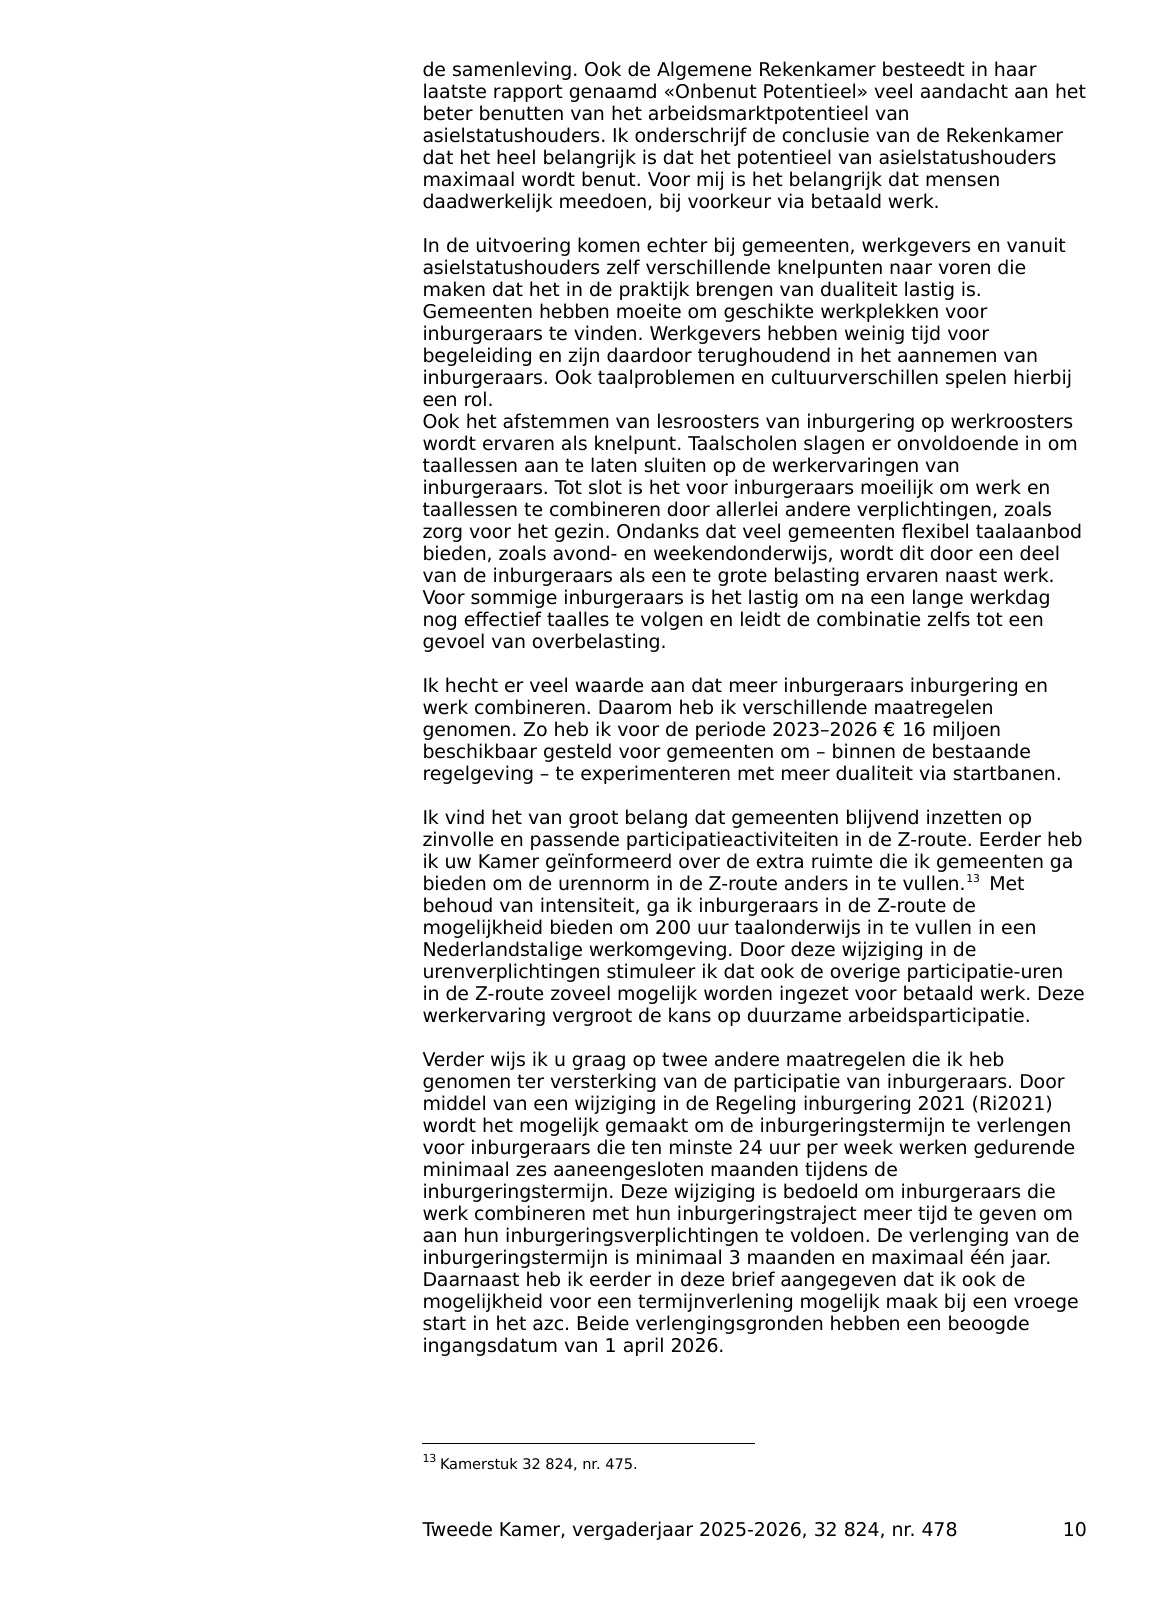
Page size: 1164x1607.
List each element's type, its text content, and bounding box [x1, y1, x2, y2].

text Ik vind het van groot belang dat gemeenten blijvend inzetten op zinvolle en passende participatieactiviteiten in de Z-route. Eerder heb ik uw Kamer geïnformeerd over de extra ruimte die ik gemeenten ga bieden om de urennorm in de Z-route anders in te vullen. Met behoud van intensiteit, ga ik inburgeraars in de Z-route de mogelijkheid bieden om 200 uur taalonderwijs in te vullen in een Nederlandstalige werkomgeving. Door deze wijziging in de urenverplichtingen stimuleer ik dat ook de overige participatie-uren in de Z-route zoveel mogelijk worden ingezet voor betaald werk. Deze werkervaring vergroot de kans op duurzame arbeidsparticipatie. [422, 807, 1087, 1027]
text Ik hecht er veel waarde aan dat meer inburgeraars inburgering en werk combineren. Daarom heb ik verschillende maatregelen genomen. Zo heb ik voor de periode 2023–2026 € 16 miljoen beschikbaar gesteld voor gemeenten om – binnen de bestaande regelgeving – te experimenteren met meer dualiteit via startbanen. [422, 675, 1087, 785]
text Verder wijs ik u graag op twee andere maatregelen die ik heb genomen ter versterking van de participatie van inburgeraars. Door middel van een wijziging in de Regeling inburgering 2021 (Ri2021) wordt het mogelijk gemaakt om de inburgeringstermijn te verlengen voor inburgeraars die ten minste 24 uur per week werken gedurende minimaal zes aaneengesloten maanden tijdens de inburgeringstermijn. Deze wijziging is bedoeld om inburgeraars die werk combineren met hun inburgeringstraject meer tijd te geven om aan hun inburgeringsverplichtingen te voldoen. De verlenging van de inburgeringstermijn is minimaal 3 maanden en maximaal één jaar. Daarnaast heb ik eerder in deze brief aangegeven dat ik ook de mogelijkheid voor een termijnverlening mogelijk maak bij een vroege start in het azc. Beide verlengingsgronden hebben een beoogde ingangsdatum van 1 april 2026. [422, 1049, 1087, 1357]
text Kamerstuk 32 824, nr. 475. [422, 1452, 1087, 1474]
text In de uitvoering komen echter bij gemeenten, werkgevers en vanuit asielstatushouders zelf verschillende knelpunten naar voren die maken dat het in de praktijk brengen van dualiteit lastig is. Gemeenten hebben moeite om geschikte werkplekken voor inburgeraars te vinden. Werkgevers hebben weinig tijd voor begeleiding en zijn daardoor terughoudend in het aannemen van inburgeraars. Ook taalproblemen en cultuurverschillen spelen hierbij een rol. [422, 235, 1087, 411]
text Ook het afstemmen van lesroosters van inburgering op werkroosters wordt ervaren als knelpunt. Taalscholen slagen er onvoldoende in om taallessen aan te laten sluiten op de werkervaringen van inburgeraars. Tot slot is het voor inburgeraars moeilijk om werk en taallessen te combineren door allerlei andere verplichtingen, zoals zorg voor het gezin. Ondanks dat veel gemeenten flexibel taalaanbod bieden, zoals avond- en weekendonderwijs, wordt dit door een deel van de inburgeraars als een te grote belasting ervaren naast werk. Voor sommige inburgeraars is het lastig om na een lange werkdag nog effectief taalles te volgen en leidt de combinatie zelfs tot een gevoel van overbelasting. [422, 411, 1087, 653]
text de samenleving. Ook de Algemene Rekenkamer besteedt in haar laatste rapport genaamd «Onbenut Potentieel» veel aandacht aan het beter benutten van het arbeidsmarktpotentieel van asielstatushouders. Ik onderschrijf de conclusie van de Rekenkamer dat het heel belangrijk is dat het potentieel van asielstatushouders maximaal wordt benut. Voor mij is het belangrijk dat mensen daadwerkelijk meedoen, bij voorkeur via betaald werk. [422, 59, 1087, 213]
